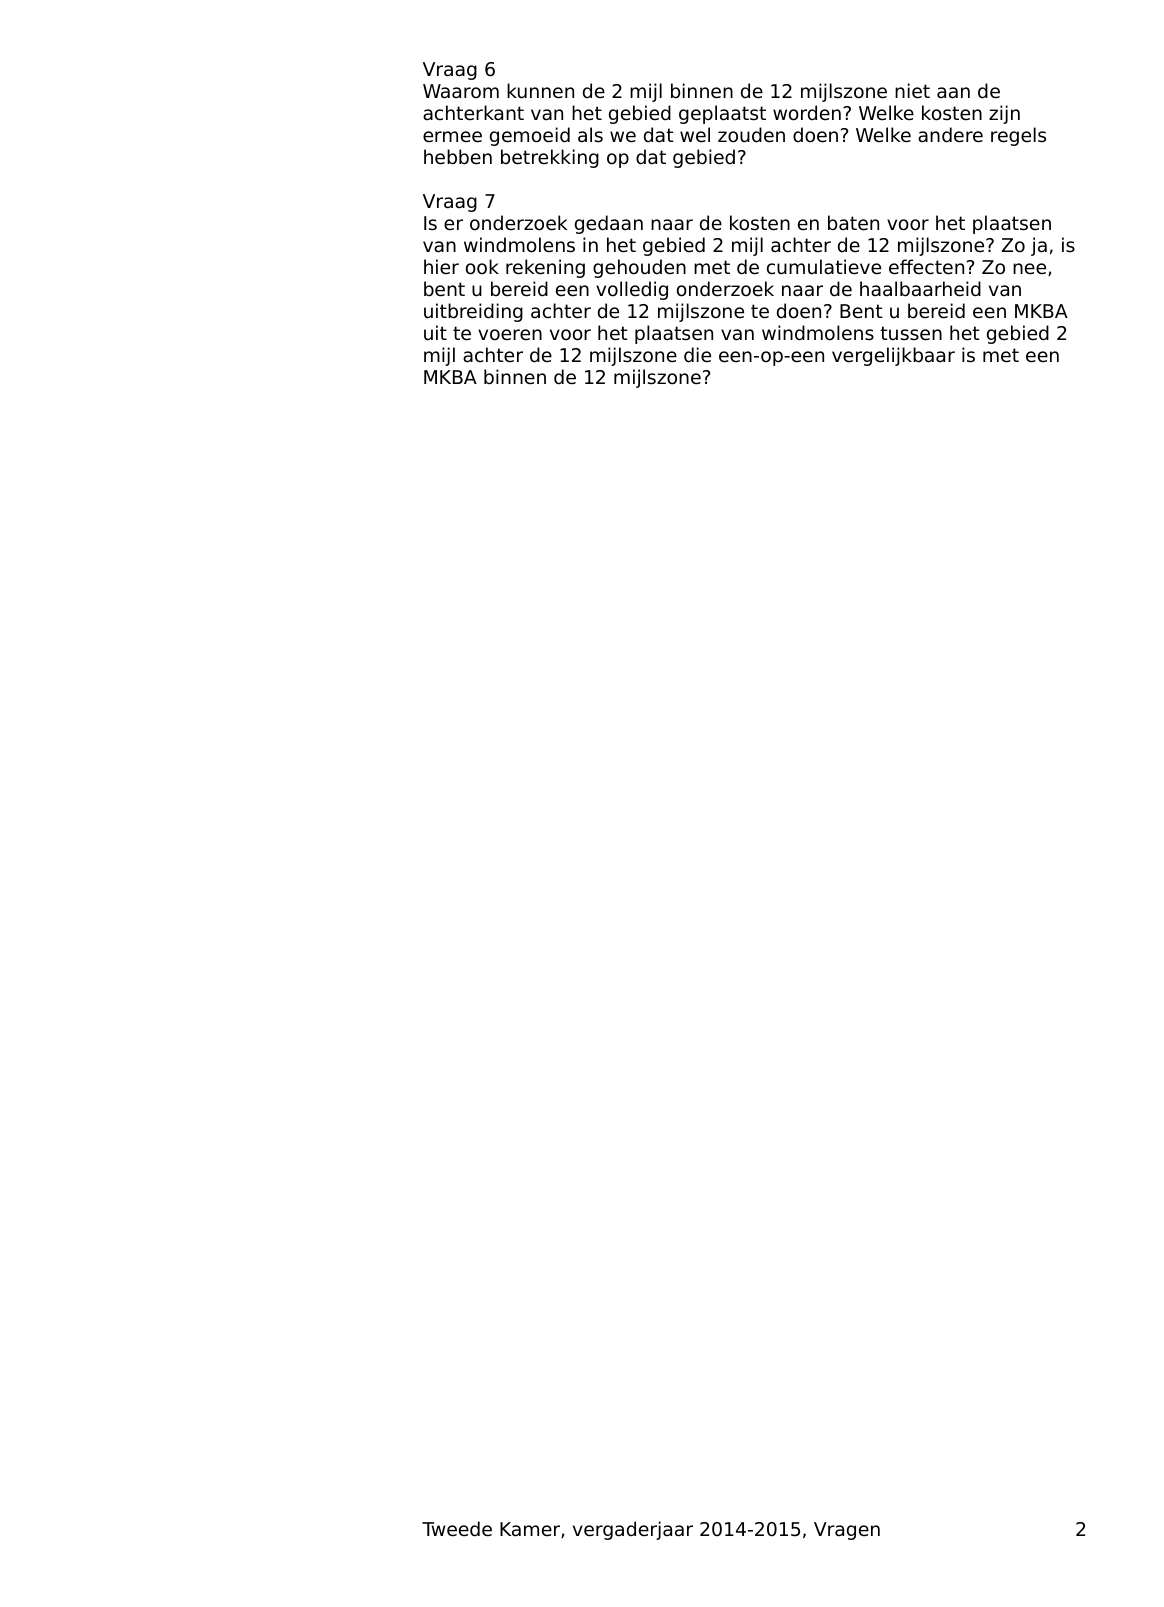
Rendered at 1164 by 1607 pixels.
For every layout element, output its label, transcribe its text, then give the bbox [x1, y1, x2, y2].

text Waarom kunnen de 2 mijl binnen de 12 mijlszone niet aan de achterkant van het gebied geplaatst worden? Welke kosten zijn ermee gemoeid als we dat wel zouden doen? Welke andere regels hebben betrekking op dat gebied? [422, 81, 1087, 169]
text Vraag 7 [422, 191, 1087, 213]
text Is er onderzoek gedaan naar de kosten en baten voor het plaatsen van windmolens in het gebied 2 mijl achter de 12 mijlszone? Zo ja, is hier ook rekening gehouden met de cumulatieve effecten? Zo nee, bent u bereid een volledig onderzoek naar de haalbaarheid van uitbreiding achter de 12 mijlszone te doen? Bent u bereid een MKBA uit te voeren voor het plaatsen van windmolens tussen het gebied 2 mijl achter de 12 mijlszone die een-op-een vergelijkbaar is met een MKBA binnen de 12 mijlszone? [422, 213, 1087, 389]
text Vraag 6 [422, 59, 1087, 81]
